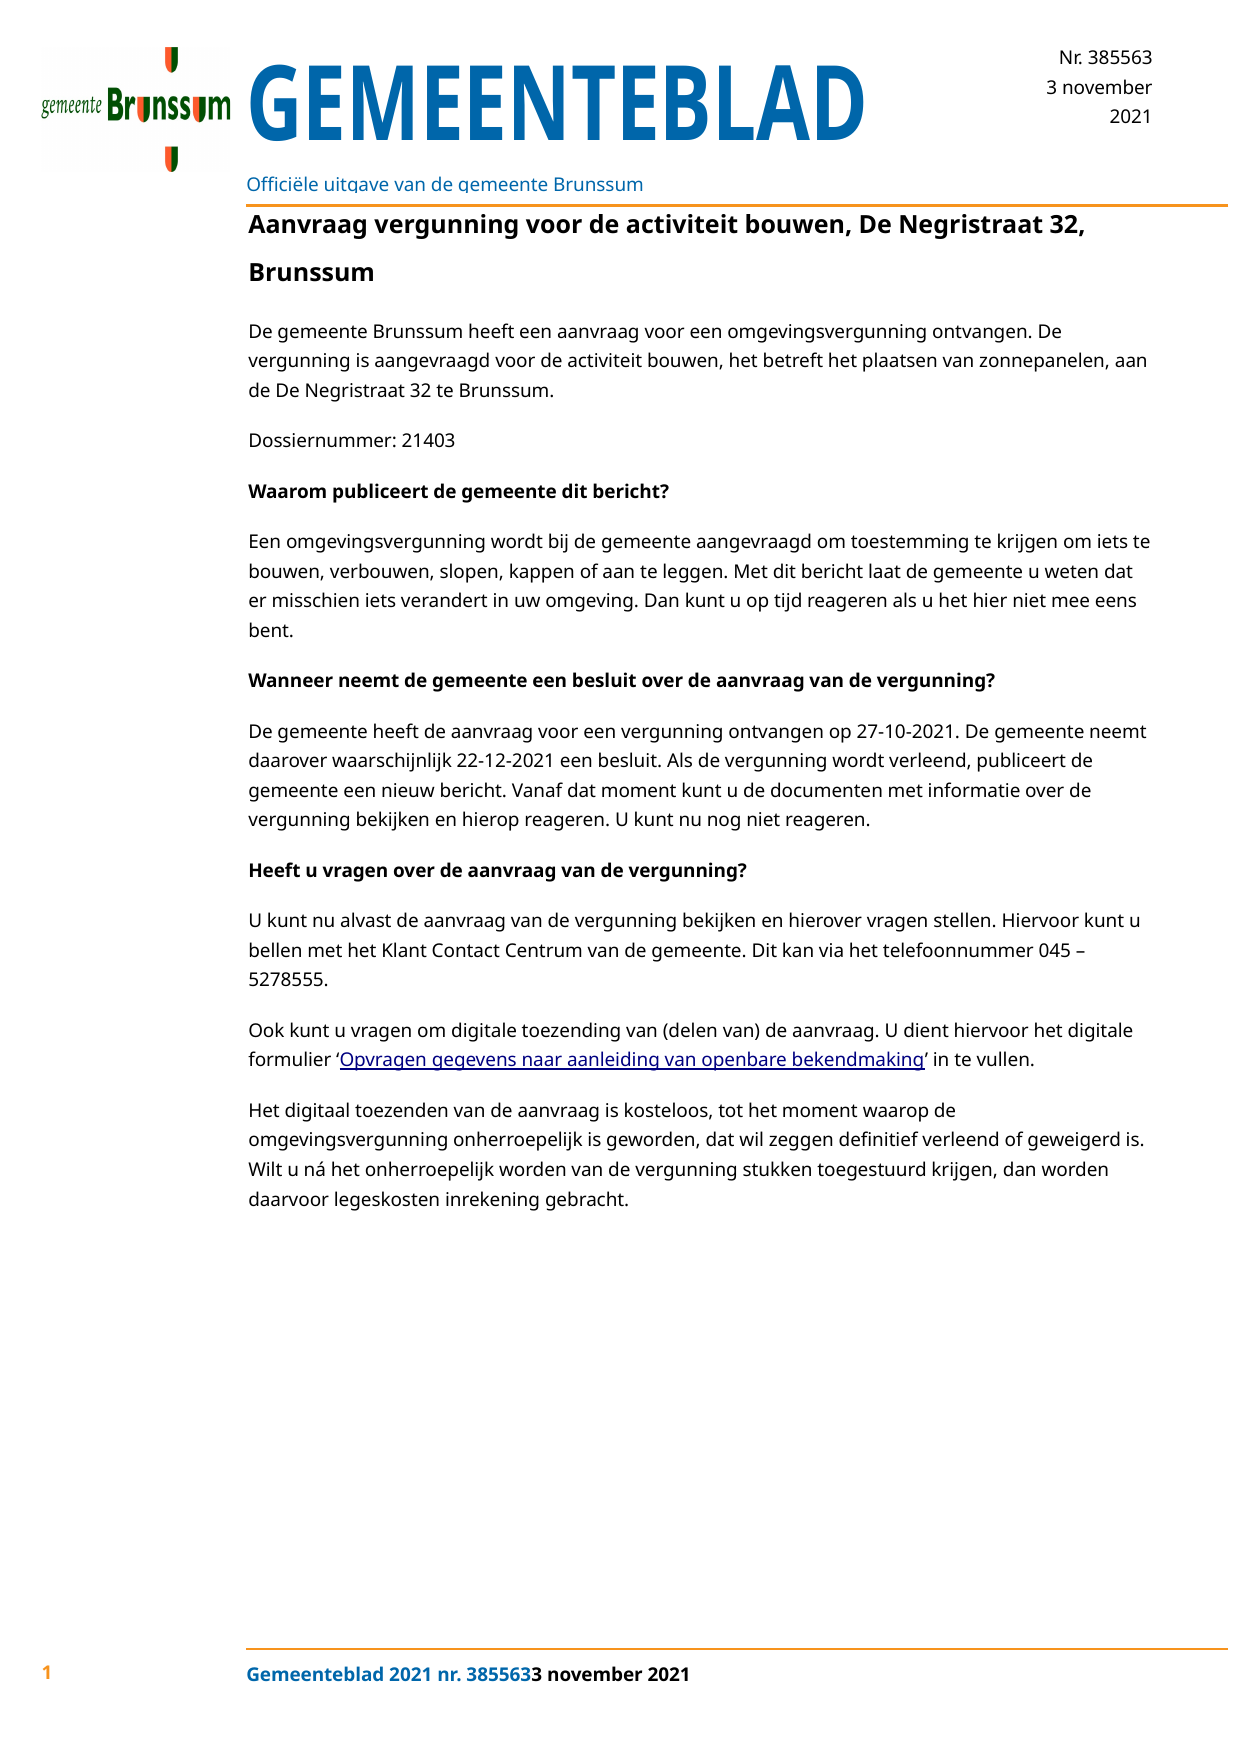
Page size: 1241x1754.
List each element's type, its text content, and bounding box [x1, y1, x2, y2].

picture [41, 47, 231, 172]
text Waarom publiceert de gemeente dit bericht? [248, 478, 1152, 504]
text Heeft u vragen over de aanvraag van de vergunning? [248, 857, 1152, 883]
text Dossiernummer: 21403 [248, 427, 1152, 453]
text Ook kunt u vragen om digitale toezending van (delen van) de aanvraag. U dient hiervoor het digitale formulier ‘Opvragen gegevens naar aanleiding van openbare bekendmaking’ in te vullen. [248, 1017, 1152, 1072]
text Het digitaal toezenden van de aanvraag is kosteloos, tot het moment waarop de omgevingsvergunning onherroepelijk is geworden, dat wil zeggen definitief verleend of geweigerd is. Wilt u ná het onherroepelijk worden van de vergunning stukken toegestuurd krijgen, dan worden daarvoor legeskosten inrekening gebracht. [248, 1097, 1152, 1212]
text Wanneer neemt de gemeente een besluit over de aanvraag van de vergunning? [248, 667, 1152, 693]
text De gemeente heeft de aanvraag voor een vergunning ontvangen op 27-10-2021. De gemeente neemt daarover waarschijnlijk 22-12-2021 een besluit. Als de vergunning wordt verleend, publiceert de gemeente een nieuw bericht. Vanaf dat moment kunt u de documenten met informatie over de vergunning bekijken en hierop reageren. U kunt nu nog niet reageren. [248, 718, 1152, 832]
text Aanvraag vergunning voor de activiteit bouwen, De Negristraat 32, Brunssum [248, 207, 1152, 288]
text De gemeente Brunssum heeft een aanvraag voor een omgevingsvergunning ontvangen. De vergunning is aangevraagd voor de activiteit bouwen, het betreft het plaatsen van zonnepanelen, aan de De Negristraat 32 te Brunssum. [248, 318, 1152, 403]
text Een omgevingsvergunning wordt bij de gemeente aangevraagd om toestemming te krijgen om iets te bouwen, verbouwen, slopen, kappen of aan te leggen. Met dit bericht laat de gemeente u weten dat er misschien iets verandert in uw omgeving. Dan kunt u op tijd reageren als u het hier niet mee eens bent. [248, 528, 1152, 643]
text U kunt nu alvast de aanvraag van de vergunning bekijken en hierover vragen stellen. Hiervoor kunt u bellen met het Klant Contact Centrum van de gemeente. Dit kan via het telefoonnummer 045 – 5278555. [248, 907, 1152, 992]
